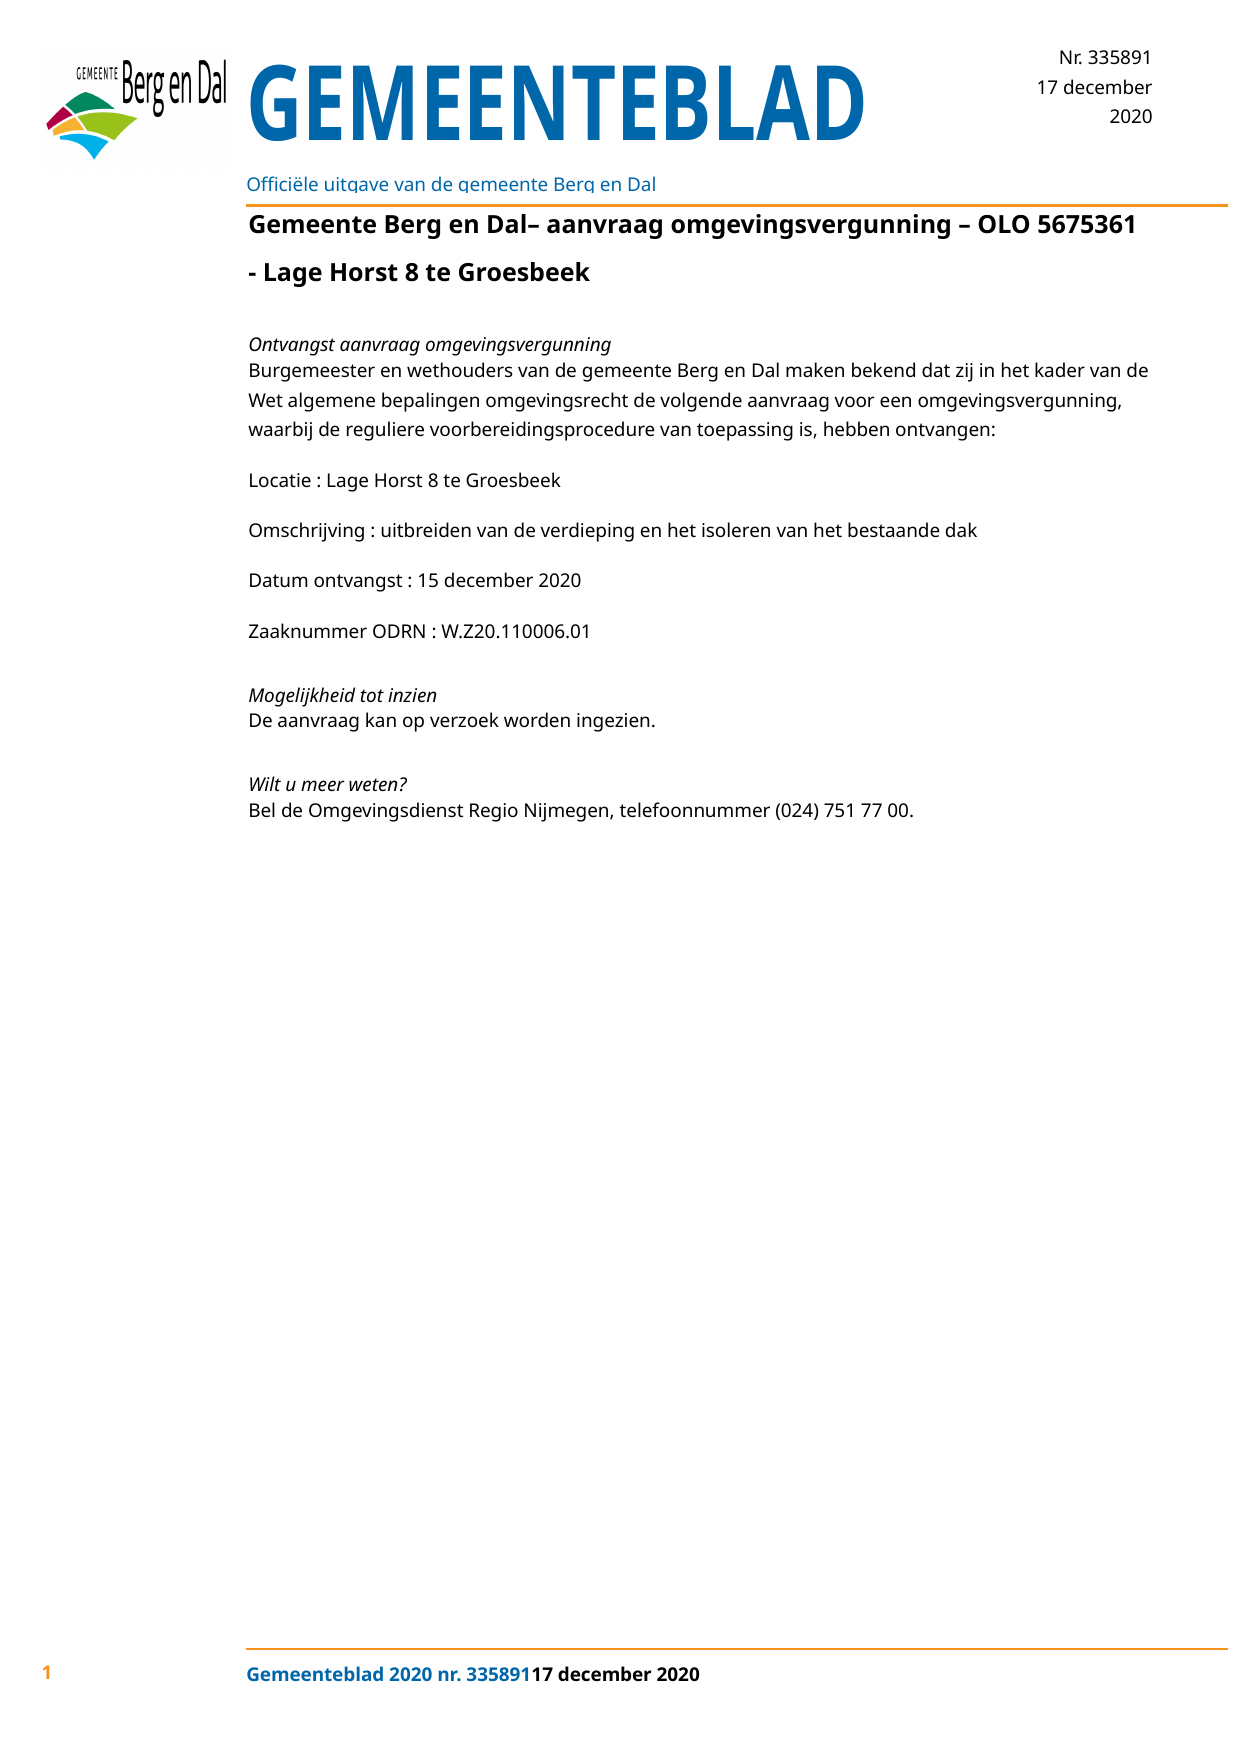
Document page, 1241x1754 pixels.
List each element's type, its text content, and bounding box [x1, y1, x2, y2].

text Gemeente Berg en Dal– aanvraag omgevingsvergunning – OLO 5675361 - Lage Horst 8 te Groesbeek [248, 207, 1152, 288]
text Mogelijkheid tot inzien [248, 682, 1152, 708]
picture [41, 47, 231, 172]
text Zaaknummer ODRN : W.Z20.110006.01 [248, 618, 1152, 644]
text Omschrijving : uitbreiden van de verdieping en het isoleren van het bestaande dak [248, 517, 1152, 543]
text Wilt u meer weten? [248, 772, 1152, 797]
text Bel de Omgevingsdienst Regio Nijmegen, telefoonnummer (024) 751 77 00. [248, 797, 1152, 823]
text Burgemeester en wethouders van de gemeente Berg en Dal maken bekend dat zij in het kader van de Wet algemene bepalingen omgevingsrecht de volgende aanvraag voor een omgevingsvergunning, waarbij de reguliere voorbereidingsprocedure van toepassing is, hebben ontvangen: [248, 357, 1152, 442]
text De aanvraag kan op verzoek worden ingezien. [248, 708, 1152, 733]
text Ontvangst aanvraag omgevingsvergunning [248, 331, 1152, 357]
text Datum ontvangst : 15 december 2020 [248, 568, 1152, 593]
text Locatie : Lage Horst 8 te Groesbeek [248, 467, 1152, 492]
